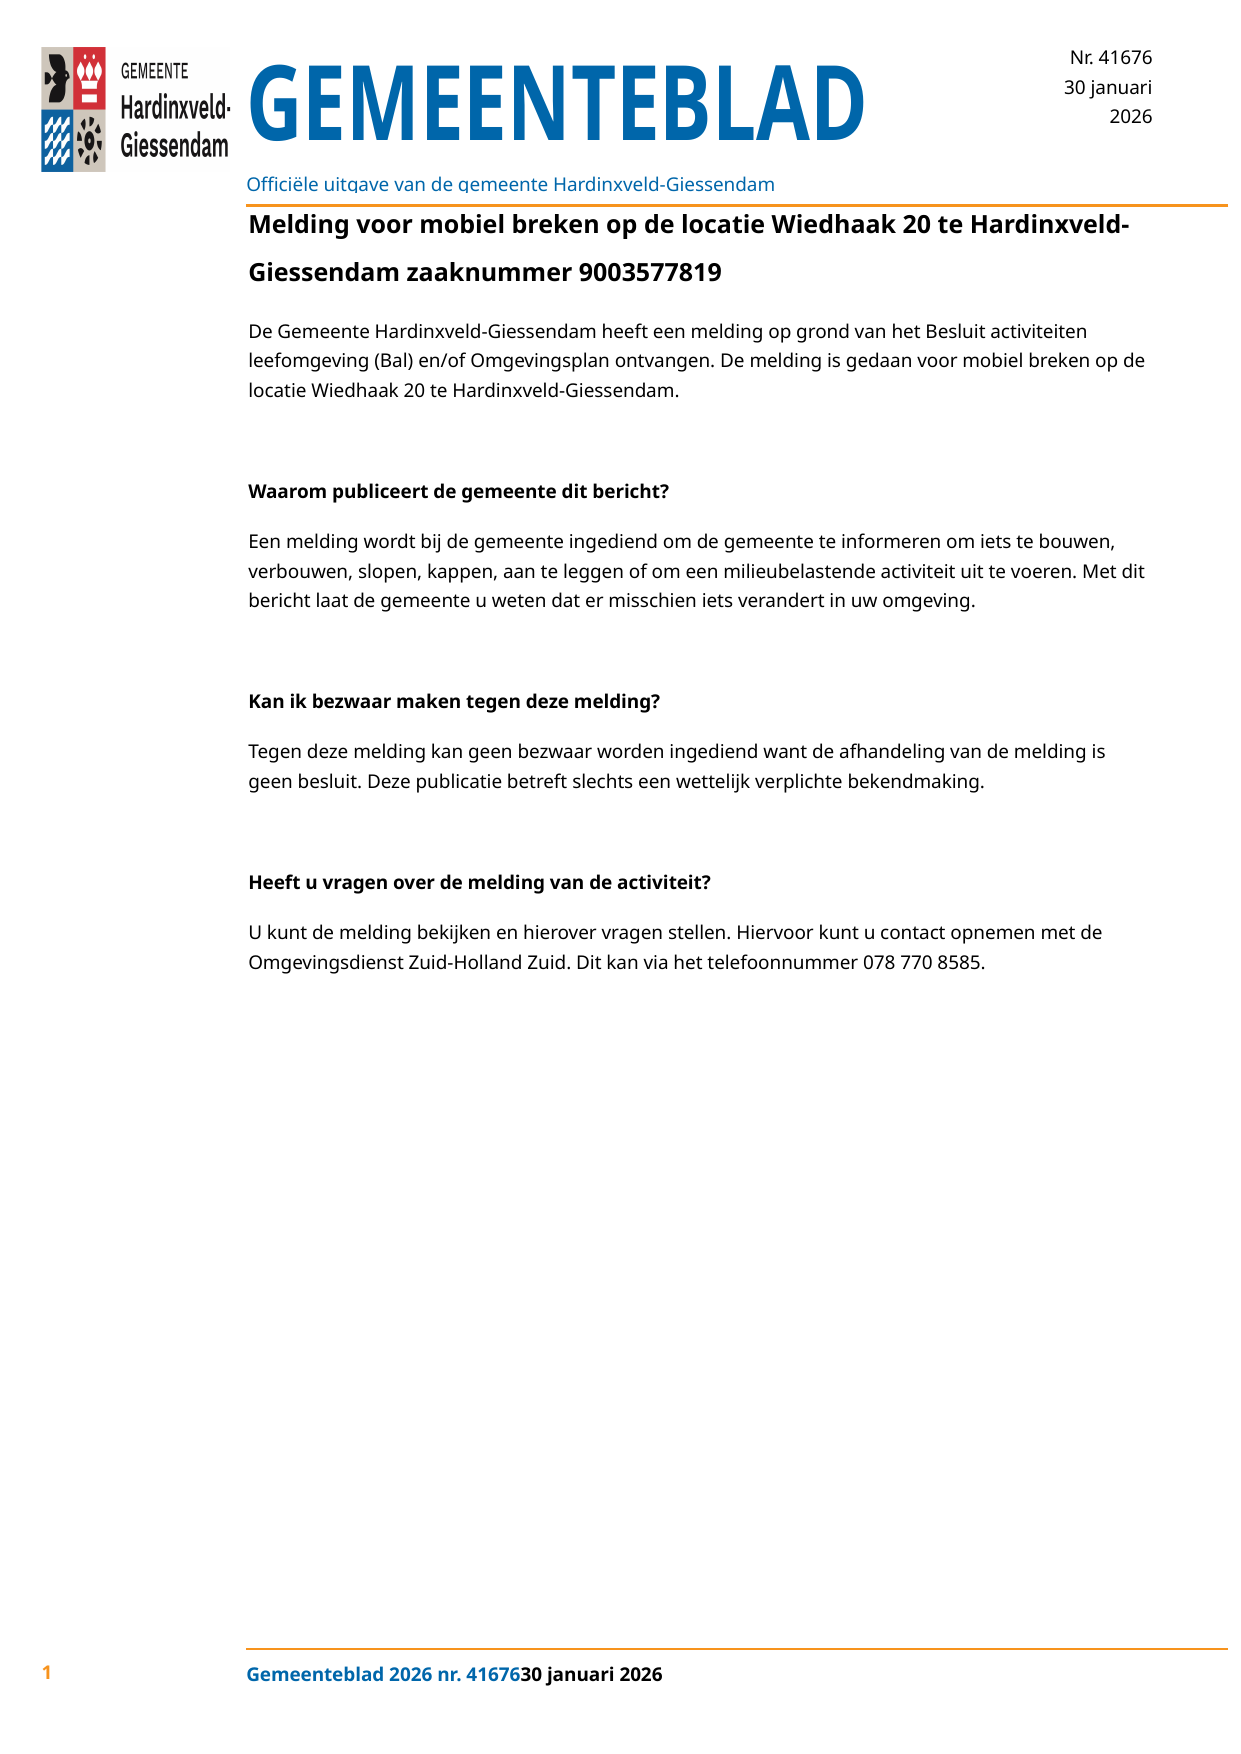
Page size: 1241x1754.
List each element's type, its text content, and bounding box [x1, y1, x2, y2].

text Heeft u vragen over de melding van de activiteit? [248, 869, 1152, 895]
text Tegen deze melding kan geen bezwaar worden ingediend want de afhandeling van de melding is geen besluit. Deze publicatie betreft slechts een wettelijk verplichte bekendmaking. [248, 739, 1152, 794]
text Melding voor mobiel breken op de locatie Wiedhaak 20 te Hardinxveld-Giessendam zaaknummer 9003577819 [248, 207, 1152, 288]
text Waarom publiceert de gemeente dit bericht? [248, 478, 1152, 504]
picture [41, 47, 231, 172]
text Een melding wordt bij de gemeente ingediend om de gemeente te informeren om iets te bouwen, verbouwen, slopen, kappen, aan te leggen of om een milieubelastende activiteit uit te voeren. Met dit bericht laat de gemeente u weten dat er misschien iets verandert in uw omgeving. [248, 528, 1152, 613]
text U kunt de melding bekijken en hierover vragen stellen. Hiervoor kunt u contact opnemen met de Omgevingsdienst Zuid-Holland Zuid. Dit kan via het telefoonnummer 078 770 8585. [248, 919, 1152, 975]
text De Gemeente Hardinxveld-Giessendam heeft een melding op grond van het Besluit activiteiten leefomgeving (Bal) en/of Omgevingsplan ontvangen. De melding is gedaan voor mobiel breken op de locatie Wiedhaak 20 te Hardinxveld-Giessendam. [248, 318, 1152, 403]
text Kan ik bezwaar maken tegen deze melding? [248, 688, 1152, 714]
